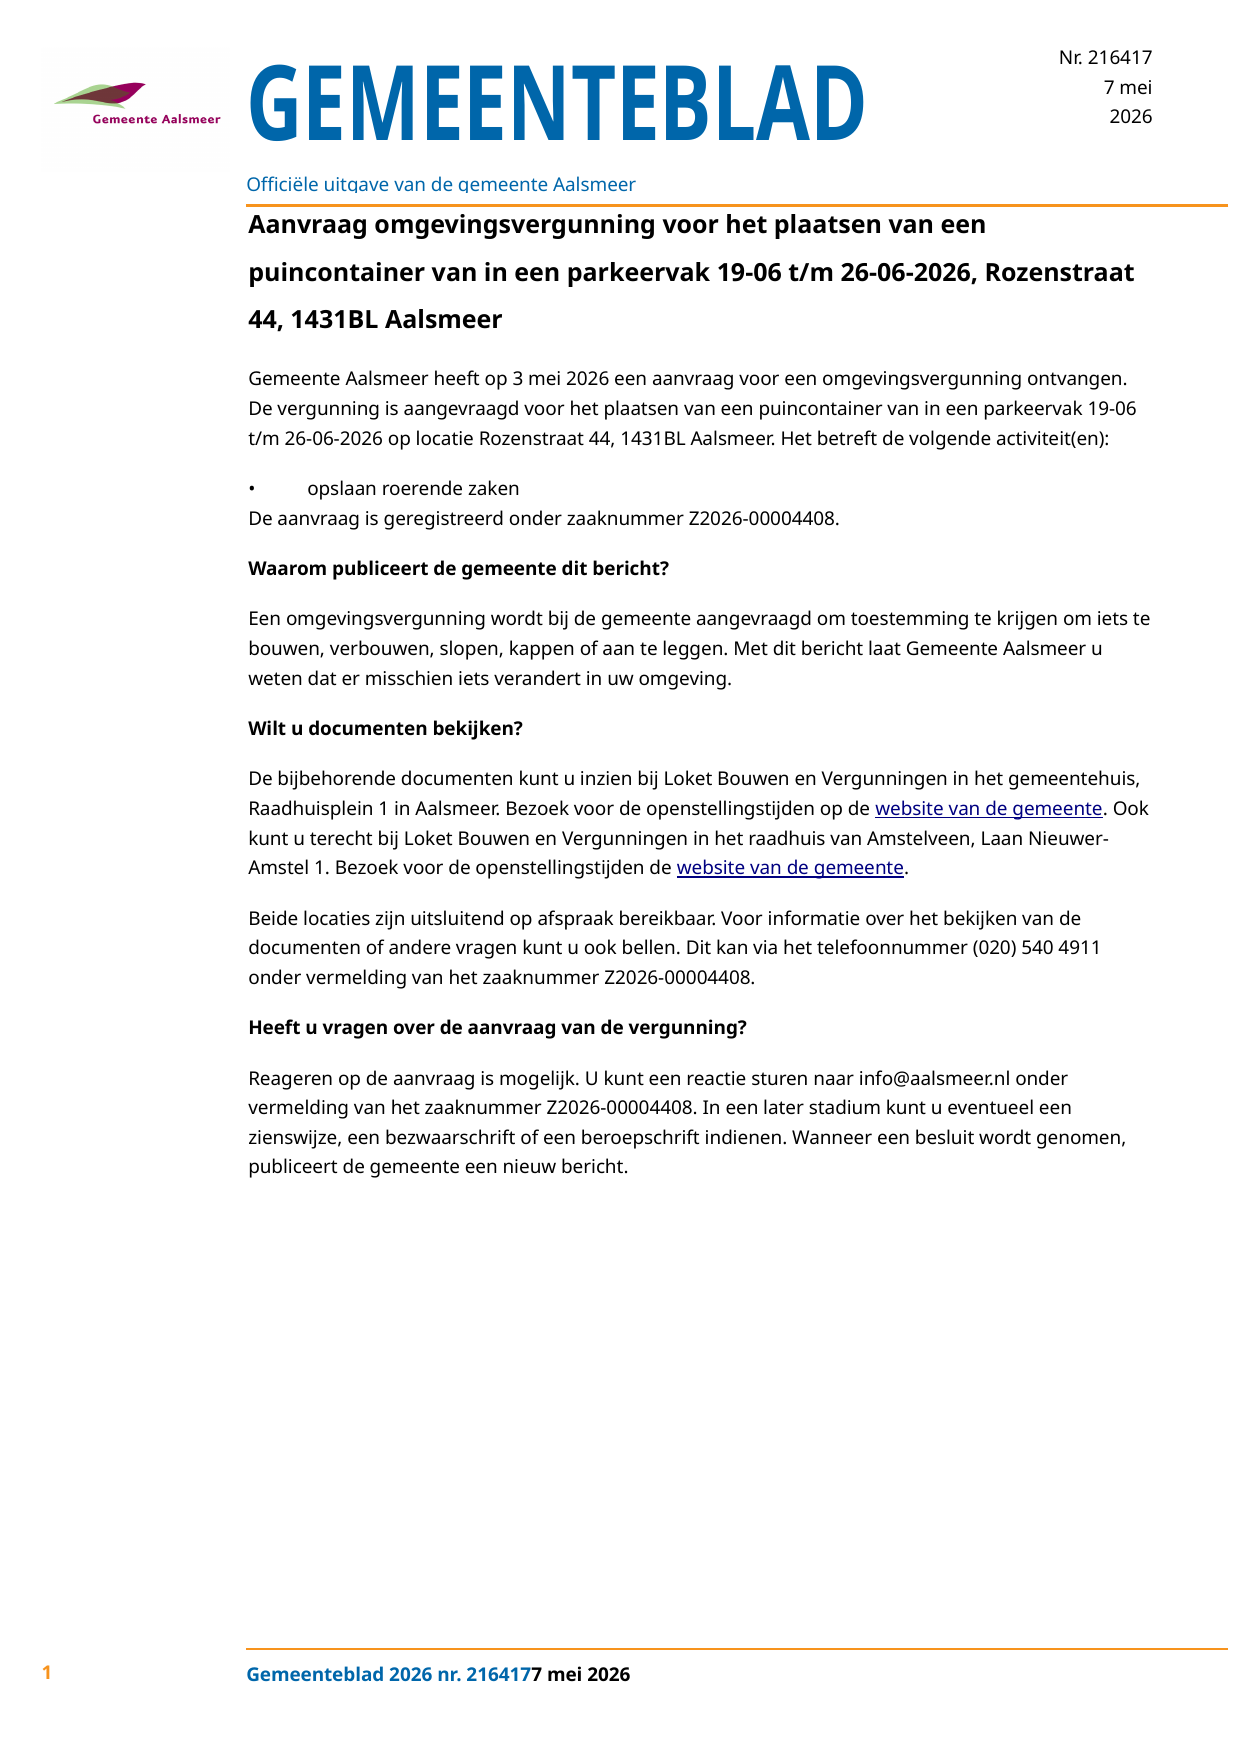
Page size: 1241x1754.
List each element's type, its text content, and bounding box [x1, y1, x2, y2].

text Waarom publiceert de gemeente dit bericht? [248, 555, 1152, 581]
text De bijbehorende documenten kunt u inzien bij Loket Bouwen en Vergunningen in het gemeentehuis, Raadhuisplein 1 in Aalsmeer. Bezoek voor de openstellingstijden op de website van de gemeente. Ook kunt u terecht bij Loket Bouwen en Vergunningen in het raadhuis van Amstelveen, Laan Nieuwer-Amstel 1. Bezoek voor de openstellingstijden de website van de gemeente. [248, 766, 1152, 880]
text Reageren op de aanvraag is mogelijk. U kunt een reactie sturen naar info@aalsmeer.nl onder vermelding van het zaaknummer Z2026-00004408. In een later stadium kunt u eventueel een zienswijze, een bezwaarschrift of een beroepschrift indienen. Wanneer een besluit wordt genomen, publiceert de gemeente een nieuw bericht. [248, 1065, 1152, 1179]
text Aanvraag omgevingsvergunning voor het plaatsen van een puincontainer van in een parkeervak 19-06 t/m 26-06-2026, Rozenstraat 44, 1431BL Aalsmeer [248, 207, 1152, 336]
text Een omgevingsvergunning wordt bij de gemeente aangevraagd om toestemming te krijgen om iets te bouwen, verbouwen, slopen, kappen of aan te leggen. Met dit bericht laat Gemeente Aalsmeer u weten dat er misschien iets verandert in uw omgeving. [248, 606, 1152, 690]
text Heeft u vragen over de aanvraag van de vergunning? [248, 1014, 1152, 1040]
text Gemeente Aalsmeer heeft op 3 mei 2026 een aanvraag voor een omgevingsvergunning ontvangen. De vergunning is aangevraagd voor het plaatsen van een puincontainer van in een parkeervak 19-06 t/m 26-06-2026 op locatie Rozenstraat 44, 1431BL Aalsmeer. Het betreft de volgende activiteit(en): [248, 366, 1152, 450]
text De aanvraag is geregistreerd onder zaaknummer Z2026-00004408. [248, 505, 1152, 530]
text Beide locaties zijn uitsluitend op afspraak bereikbaar. Voor informatie over het bekijken van de documenten of andere vragen kunt u ook bellen. Dit kan via het telefoonnummer (020) 540 4911 onder vermelding van het zaaknummer Z2026-00004408. [248, 905, 1152, 989]
text Wilt u documenten bekijken? [248, 715, 1152, 741]
list opslaan roerende zaken [248, 475, 1152, 501]
picture [41, 47, 231, 172]
